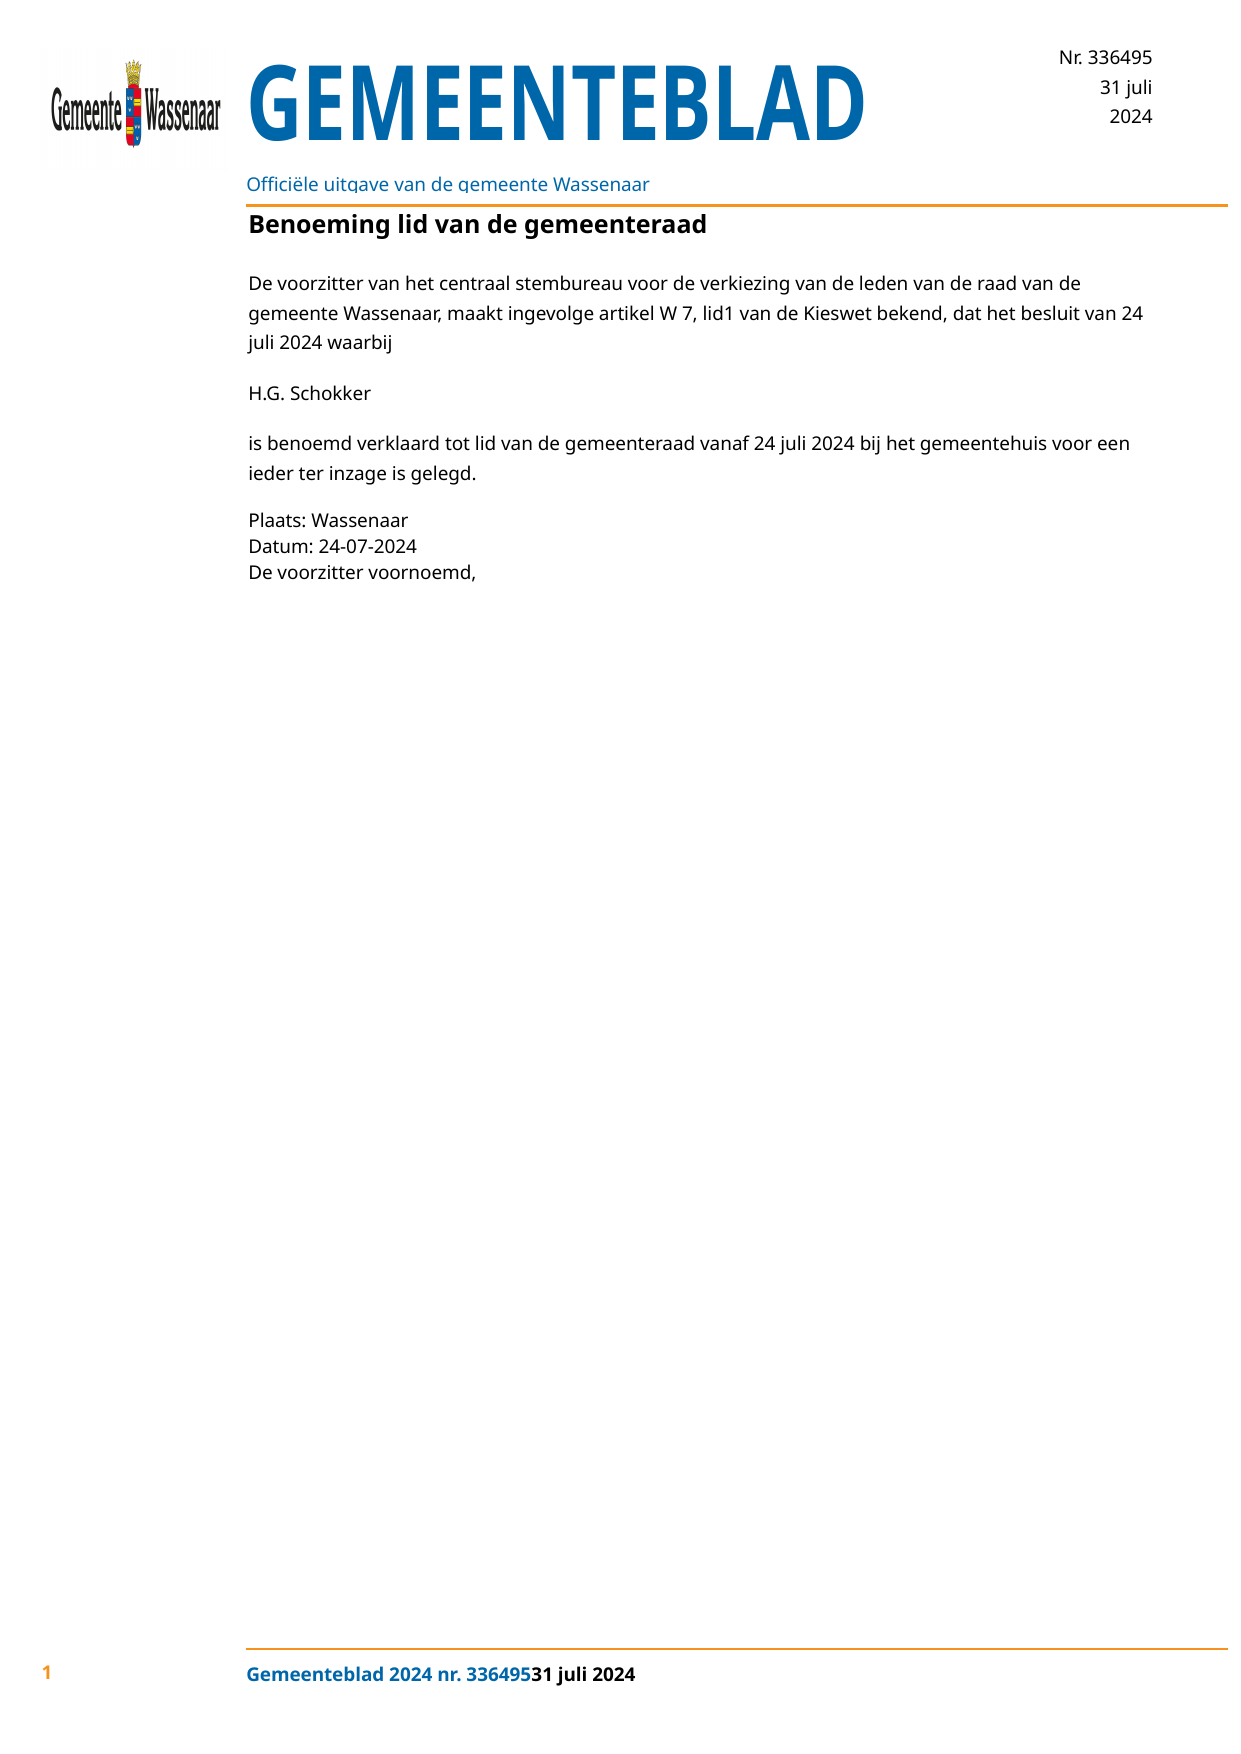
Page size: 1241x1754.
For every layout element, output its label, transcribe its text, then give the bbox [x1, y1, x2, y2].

text H.G. Schokker [248, 380, 1152, 406]
picture [41, 47, 231, 172]
text is benoemd verklaard tot lid van de gemeenteraad vanaf 24 juli 2024 bij het gemeentehuis voor een ieder ter inzage is gelegd. [248, 430, 1152, 486]
text Datum: 24-07-2024 [248, 533, 1152, 559]
text Benoeming lid van de gemeenteraad [248, 207, 1152, 241]
text De voorzitter voornoemd, [248, 559, 1152, 585]
text Plaats: Wassenaar [248, 508, 1152, 533]
text De voorzitter van het centraal stembureau voor de verkiezing van de leden van de raad van de gemeente Wassenaar, maakt ingevolge artikel W 7, lid1 van de Kieswet bekend, dat het besluit van 24 juli 2024 waarbij [248, 270, 1152, 355]
